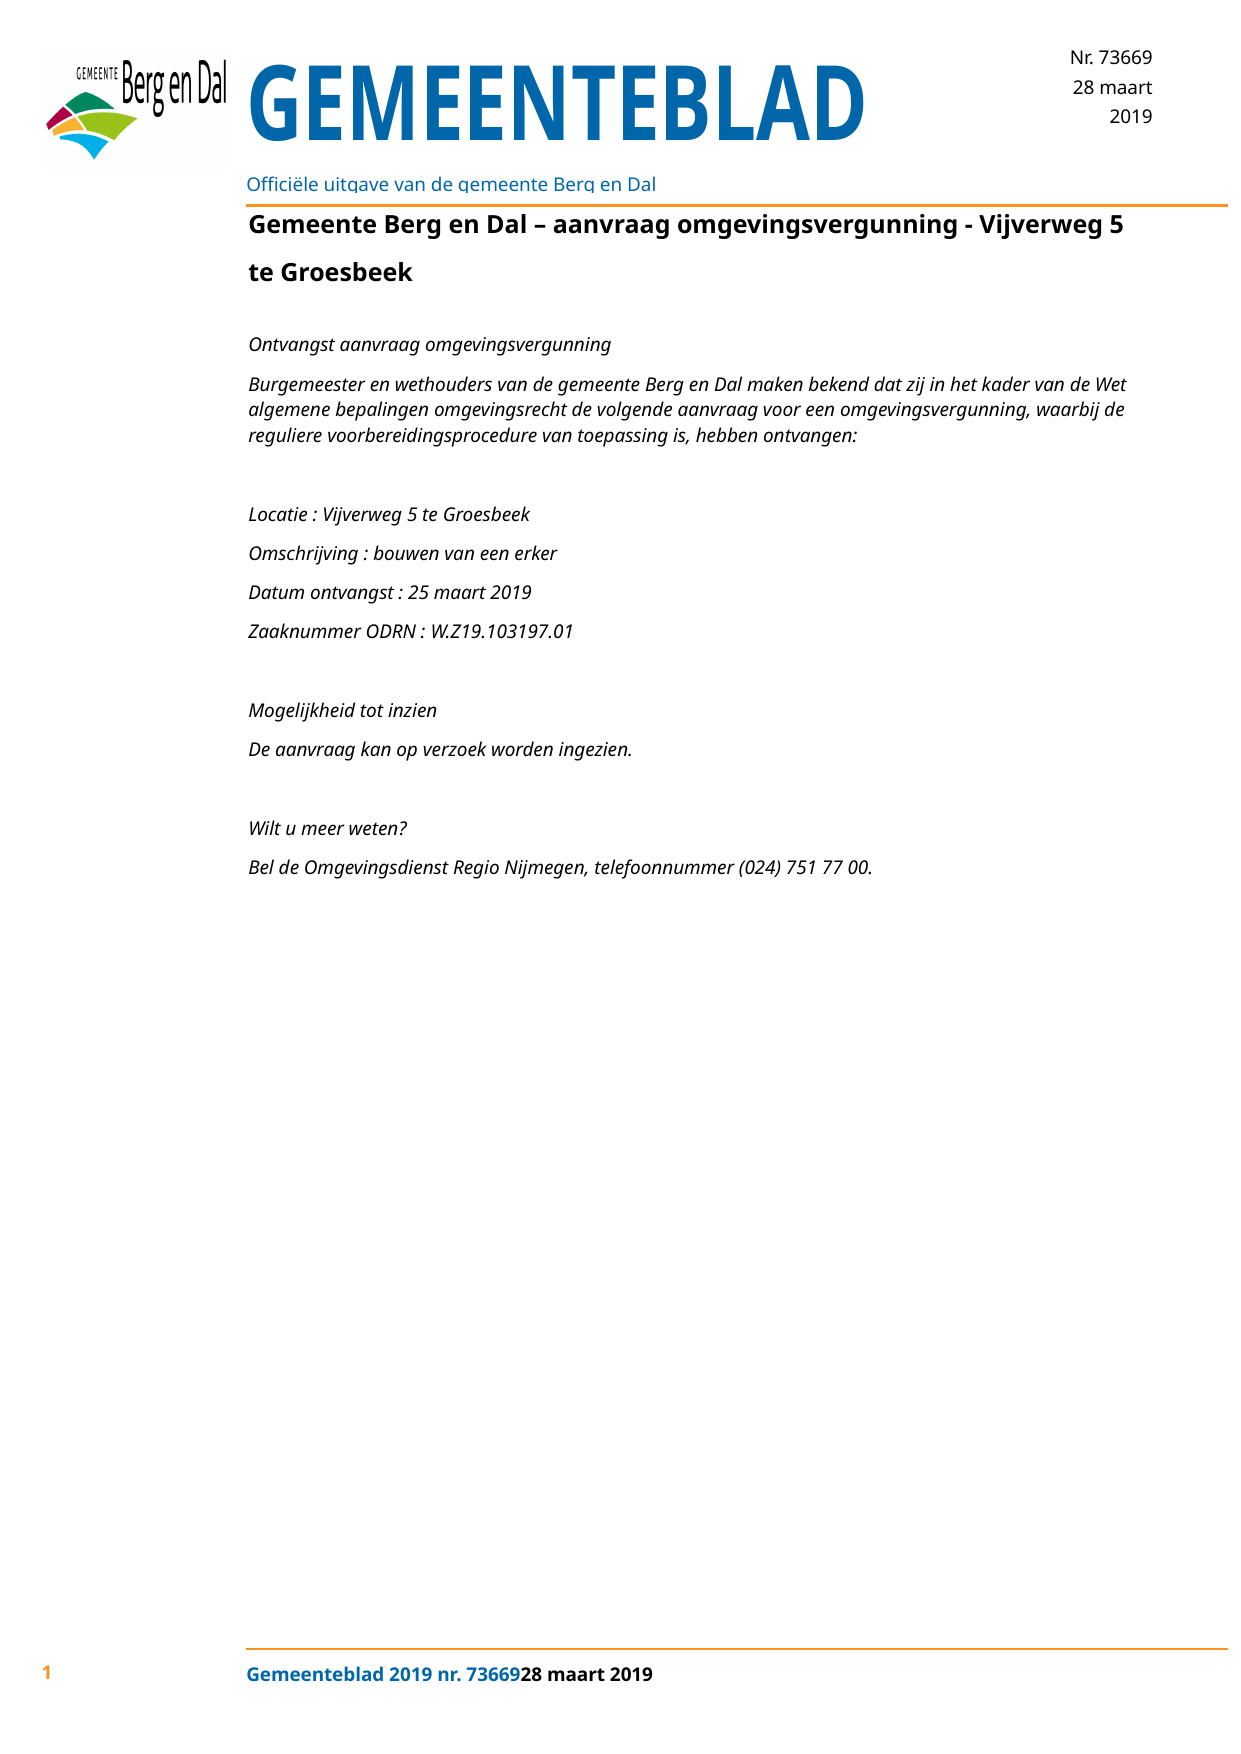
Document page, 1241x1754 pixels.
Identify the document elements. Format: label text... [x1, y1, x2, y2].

picture [41, 47, 231, 172]
text Zaaknummer ODRN : W.Z19.103197.01 [248, 618, 1152, 644]
text Datum ontvangst : 25 maart 2019 [248, 579, 1152, 605]
text Gemeente Berg en Dal – aanvraag omgevingsvergunning - Vijverweg 5 te Groesbeek [248, 207, 1152, 288]
text Burgemeester en wethouders van de gemeente Berg en Dal maken bekend dat zij in het kader van de Wet algemene bepalingen omgevingsrecht de volgende aanvraag voor een omgevingsvergunning, waarbij de reguliere voorbereidingsprocedure van toepassing is, hebben ontvangen: [248, 371, 1152, 448]
text Omschrijving : bouwen van een erker [248, 540, 1152, 566]
text Wilt u meer weten? [248, 815, 1152, 841]
text Mogelijkheid tot inzien [248, 697, 1152, 723]
text Ontvangst aanvraag omgevingsvergunning [248, 331, 1152, 357]
text De aanvraag kan op verzoek worden ingezien. [248, 736, 1152, 762]
text Bel de Omgevingsdienst Regio Nijmegen, telefoonnummer (024) 751 77 00. [248, 854, 1152, 880]
text Locatie : Vijverweg 5 te Groesbeek [248, 501, 1152, 526]
